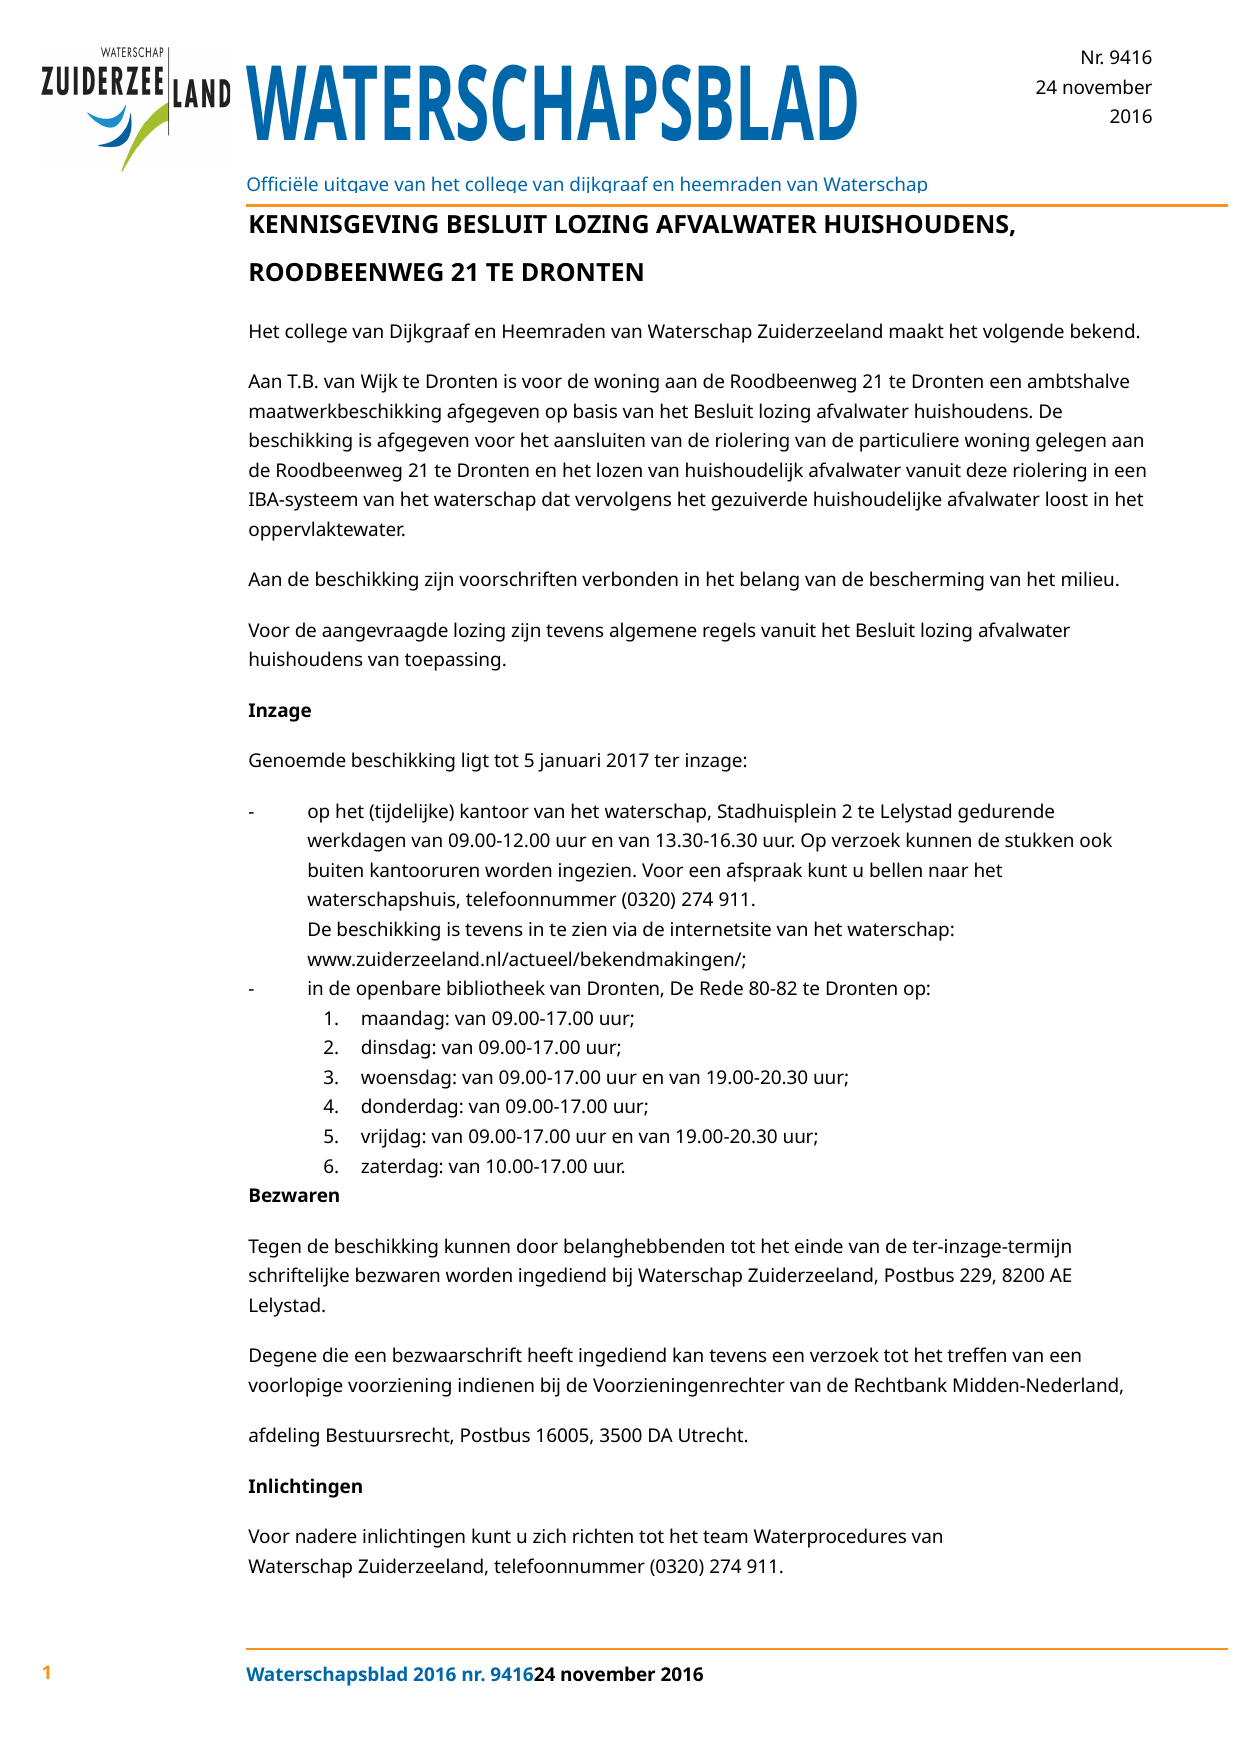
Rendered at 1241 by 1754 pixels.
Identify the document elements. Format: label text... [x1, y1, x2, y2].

text KENNISGEVING BESLUIT LOZING AFVALWATER HUISHOUDENS, ROODBEENWEG 21 TE DRONTEN [248, 207, 1152, 288]
text Voor nadere inlichtingen kunt u zich richten tot het team Waterprocedures van Waterschap Zuiderzeeland, telefoonnummer (0320) 274 911. [248, 1523, 1152, 1579]
text Het college van Dijkgraaf en Heemraden van Waterschap Zuiderzeeland maakt het volgende bekend. [248, 318, 1152, 344]
text Inzage [248, 697, 1152, 723]
text afdeling Bestuursrecht, Postbus 16005, 3500 DA Utrecht. [248, 1422, 1152, 1448]
text Inlichtingen [248, 1473, 1152, 1499]
text Aan T.B. van Wijk te Dronten is voor de woning aan de Roodbeenweg 21 te Dronten een ambtshalve maatwerkbeschikking afgegeven op basis van het Besluit lozing afvalwater huishoudens. De beschikking is afgegeven voor het aansluiten van de riolering van de particuliere woning gelegen aan de Roodbeenweg 21 te Dronten en het lozen van huishoudelijk afvalwater vanuit deze riolering in een IBA-systeem van het waterschap dat vervolgens het gezuiverde huishoudelijke afvalwater loost in het oppervlaktewater. [248, 368, 1152, 542]
list in de openbare bibliotheek van Dronten, De Rede 80-82 te Dronten op: [248, 975, 1152, 1001]
list maandag: van 09.00-17.00 uur; [323, 1005, 1152, 1031]
list vrijdag: van 09.00-17.00 uur en van 19.00-20.30 uur; [323, 1123, 1152, 1149]
list woensdag: van 09.00-17.00 uur en van 19.00-20.30 uur; [323, 1064, 1152, 1090]
list donderdag: van 09.00-17.00 uur; [323, 1094, 1152, 1119]
text Genoemde beschikking ligt tot 5 januari 2017 ter inzage: [248, 747, 1152, 773]
text Tegen de beschikking kunnen door belanghebbenden tot het einde van de ter-inzage-termijn schriftelijke bezwaren worden ingediend bij Waterschap Zuiderzeeland, Postbus 229, 8200 AE Lelystad. [248, 1233, 1152, 1318]
list zaterdag: van 10.00-17.00 uur. [323, 1153, 1152, 1179]
list dinsdag: van 09.00-17.00 uur; [323, 1034, 1152, 1060]
list De beschikking is tevens in te zien via de internetsite van het waterschap: www.zuiderzeeland.nl/actueel/bekendmakingen/; [248, 916, 1152, 972]
text Aan de beschikking zijn voorschriften verbonden in het belang van de bescherming van het milieu. [248, 567, 1152, 592]
picture [41, 47, 231, 172]
text Bezwaren [248, 1182, 1152, 1208]
list op het (tijdelijke) kantoor van het waterschap, Stadhuisplein 2 te Lelystad gedurende werkdagen van 09.00-12.00 uur en van 13.30-16.30 uur. Op verzoek kunnen de stukken ook buiten kantooruren worden ingezien. Voor een afspraak kunt u bellen naar het waterschapshuis, telefoonnummer (0320) 274 911. [248, 798, 1152, 912]
text Degene die een bezwaarschrift heeft ingediend kan tevens een verzoek tot het treffen van een voorlopige voorziening indienen bij de Voorzieningenrechter van de Rechtbank Midden-Nederland, [248, 1342, 1152, 1398]
text Voor de aangevraagde lozing zijn tevens algemene regels vanuit het Besluit lozing afvalwater huishoudens van toepassing. [248, 617, 1152, 672]
